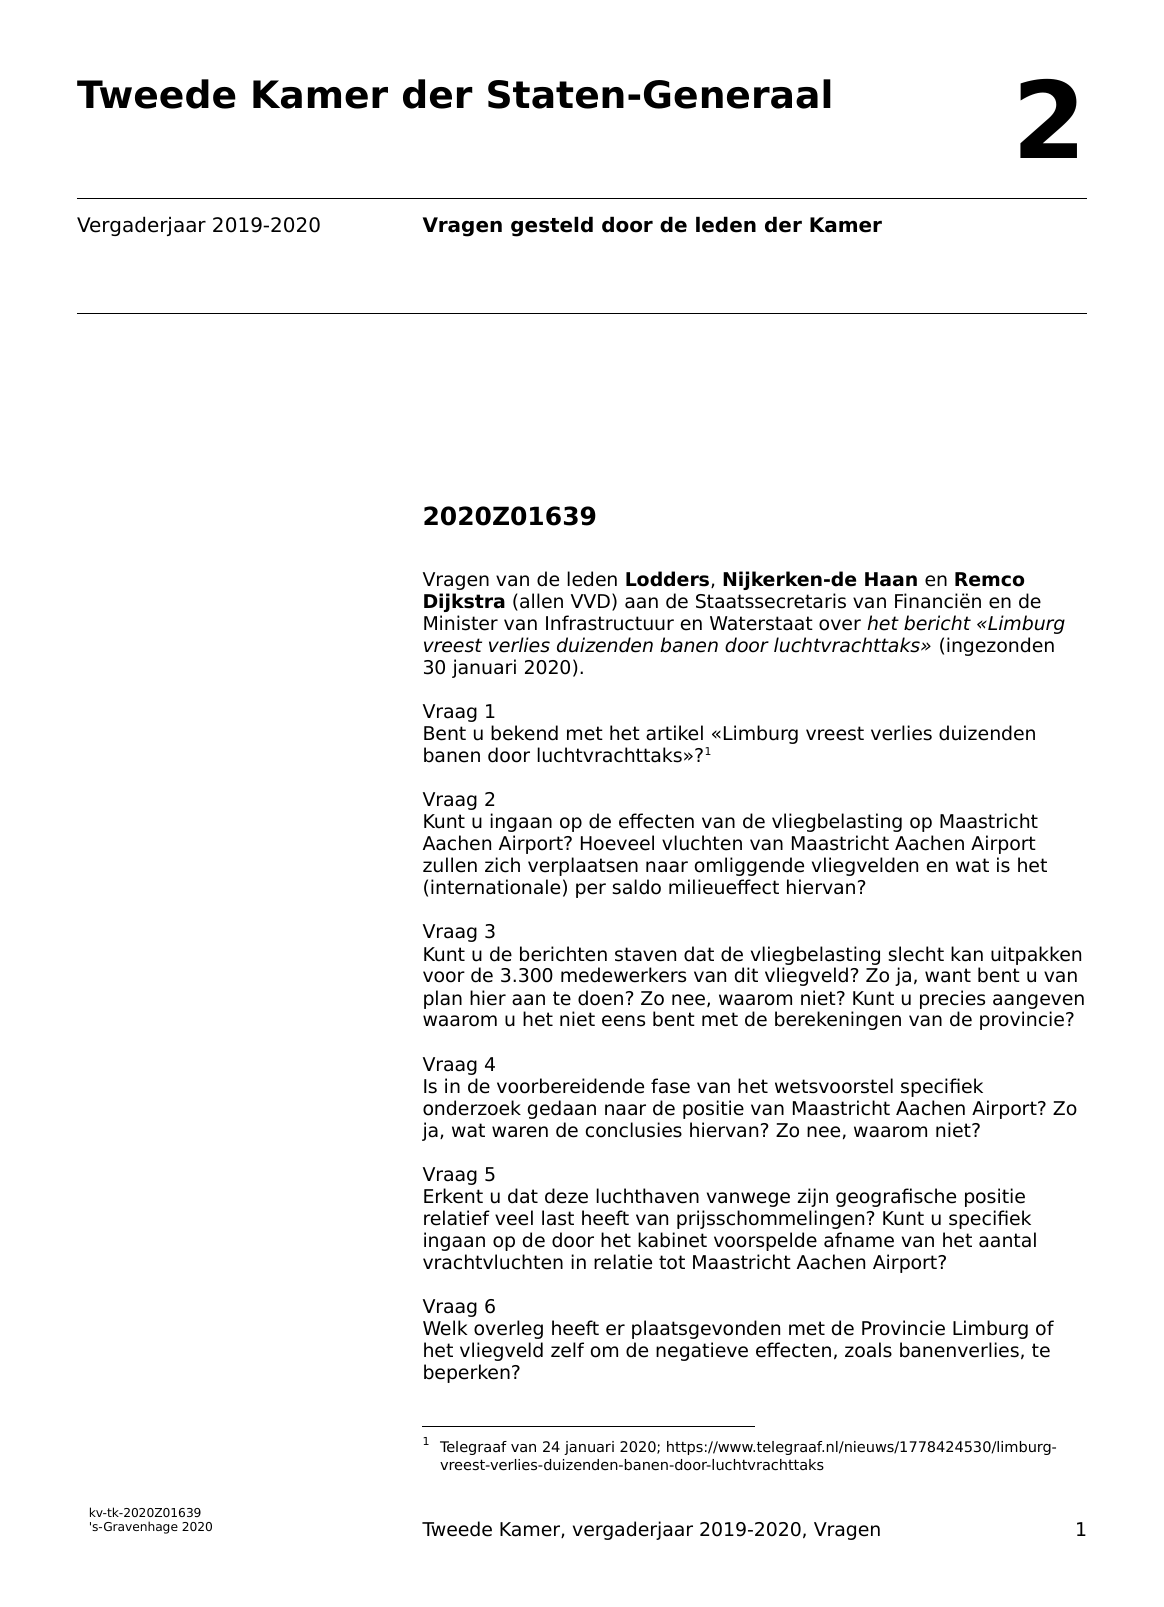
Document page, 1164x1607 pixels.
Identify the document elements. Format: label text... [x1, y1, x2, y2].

text Vraag 3 [422, 921, 1087, 943]
text 2020Z01639 [422, 502, 1087, 531]
text Telegraaf van 24 januari 2020; https://www.telegraaf.nl/nieuws/1778424530/limburg-vreest-verlies-duizenden-banen-door-luchtvrachttaks [422, 1435, 1087, 1474]
text Kunt u ingaan op de effecten van de vliegbelasting op Maastricht Aachen Airport? Hoeveel vluchten van Maastricht Aachen Airport zullen zich verplaatsen naar omliggende vliegvelden en wat is het (internationale) per saldo milieueffect hiervan? [422, 811, 1087, 899]
table_header 2 [886, 59, 1087, 198]
text Kunt u de berichten staven dat de vliegbelasting slecht kan uitpakken voor de 3.300 medewerkers van dit vliegveld? Zo ja, want bent u van plan hier aan te doen? Zo nee, waarom niet? Kunt u precies aangeven waarom u het niet eens bent met de berekeningen van de provincie? [422, 943, 1087, 1031]
text Vraag 4 [422, 1053, 1087, 1076]
text 's-Gravenhage 2020 [88, 1520, 323, 1534]
text Vraag 5 [422, 1164, 1087, 1186]
text Vraag 1 [422, 701, 1087, 723]
text Vraag 6 [422, 1296, 1087, 1318]
text kv-tk-2020Z01639 [88, 1506, 323, 1520]
text Vragen van de leden Lodders, Nijkerken-de Haan en Remco Dijkstra (allen VVD) aan de Staatssecretaris van Financiën en de Minister van Infrastructuur en Waterstaat over het bericht «Limburg vreest verlies duizenden banen door luchtvrachttaks» (ingezonden 30 januari 2020). [422, 569, 1087, 679]
text Bent u bekend met het artikel «Limburg vreest verlies duizenden banen door luchtvrachttaks»? [422, 723, 1087, 767]
text Erkent u dat deze luchthaven vanwege zijn geografische positie relatief veel last heeft van prijsschommelingen? Kunt u specifiek ingaan op de door het kabinet voorspelde afname van het aantal vrachtvluchten in relatie tot Maastricht Aachen Airport? [422, 1186, 1087, 1273]
text Is in de voorbereidende fase van het wetsvoorstel specifiek onderzoek gedaan naar de positie van Maastricht Aachen Airport? Zo ja, wat waren de conclusies hiervan? Zo nee, waarom niet? [422, 1076, 1087, 1141]
table_header Tweede Kamer der Staten-Generaal [77, 59, 886, 198]
text Welk overleg heeft er plaatsgevonden met de Provincie Limburg of het vliegveld zelf om de negatieve effecten, zoals banenverlies, te beperken? [422, 1318, 1087, 1384]
table_cell Vragen gesteld door de leden der Kamer [422, 199, 1087, 313]
table_cell Vergaderjaar 2019-2020 [77, 199, 422, 313]
text Vraag 2 [422, 789, 1087, 811]
